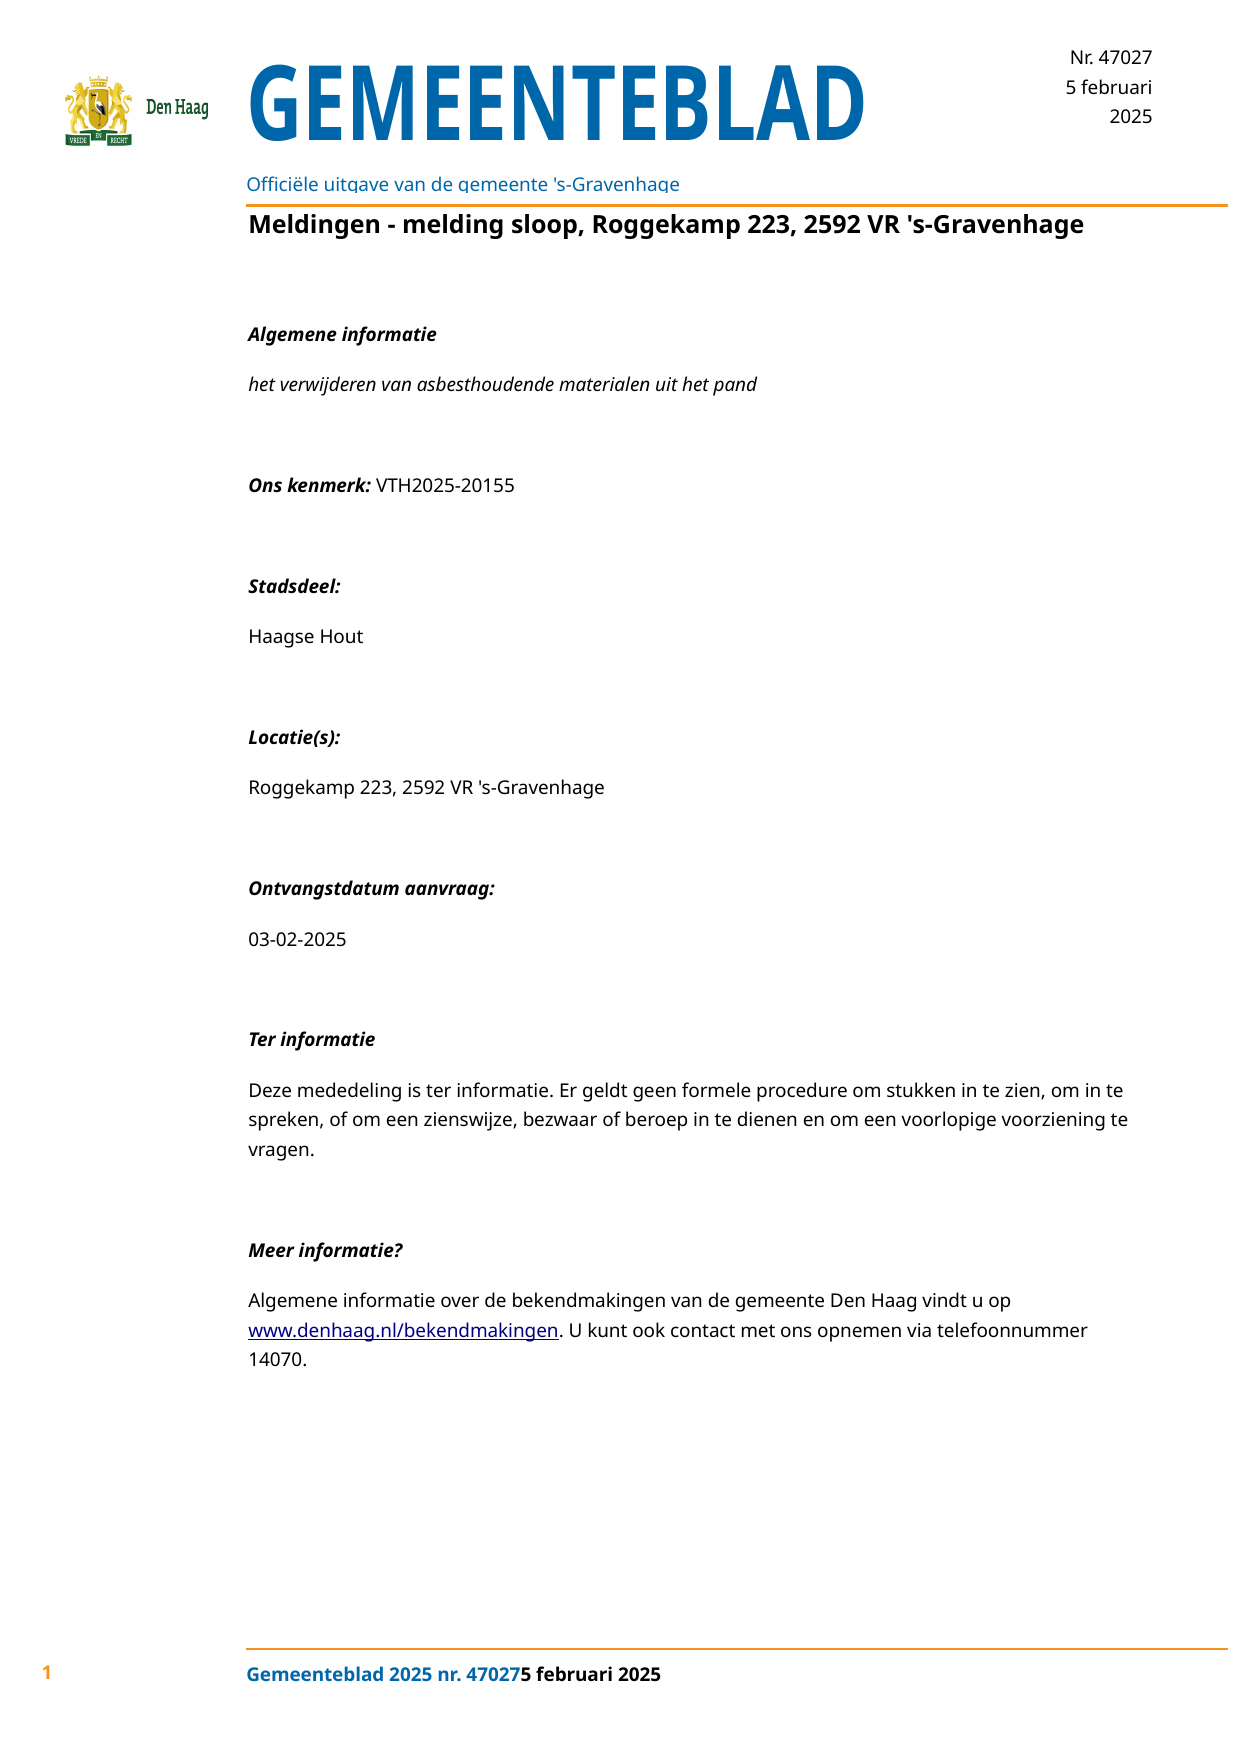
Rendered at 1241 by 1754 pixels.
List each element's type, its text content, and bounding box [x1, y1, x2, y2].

text Algemene informatie [248, 321, 1152, 346]
text Meldingen - melding sloop, Roggekamp 223, 2592 VR 's-Gravenhage [248, 207, 1152, 241]
text Meer informatie? [248, 1237, 1152, 1263]
text Ontvangstdatum aanvraag: [248, 875, 1152, 901]
text Algemene informatie over de bekendmakingen van de gemeente Den Haag vindt u op www.denhaag.nl/bekendmakingen. U kunt ook contact met ons opnemen via telefoonnummer 14070. [248, 1287, 1152, 1372]
text Roggekamp 223, 2592 VR 's-Gravenhage [248, 774, 1152, 800]
text Ons kenmerk: VTH2025-20155 [248, 472, 1152, 498]
text Haagse Hout [248, 623, 1152, 649]
text Ter informatie [248, 1027, 1152, 1052]
text Stadsdeel: [248, 573, 1152, 598]
text het verwijderen van asbesthoudende materialen uit het pand [248, 371, 1152, 397]
text Deze mededeling is ter informatie. Er geldt geen formele procedure om stukken in te zien, om in te spreken, of om een zienswijze, bezwaar of beroep in te dienen en om een voorlopige voorziening te vragen. [248, 1077, 1152, 1162]
picture [41, 47, 231, 172]
text 03-02-2025 [248, 926, 1152, 951]
text Locatie(s): [248, 724, 1152, 750]
